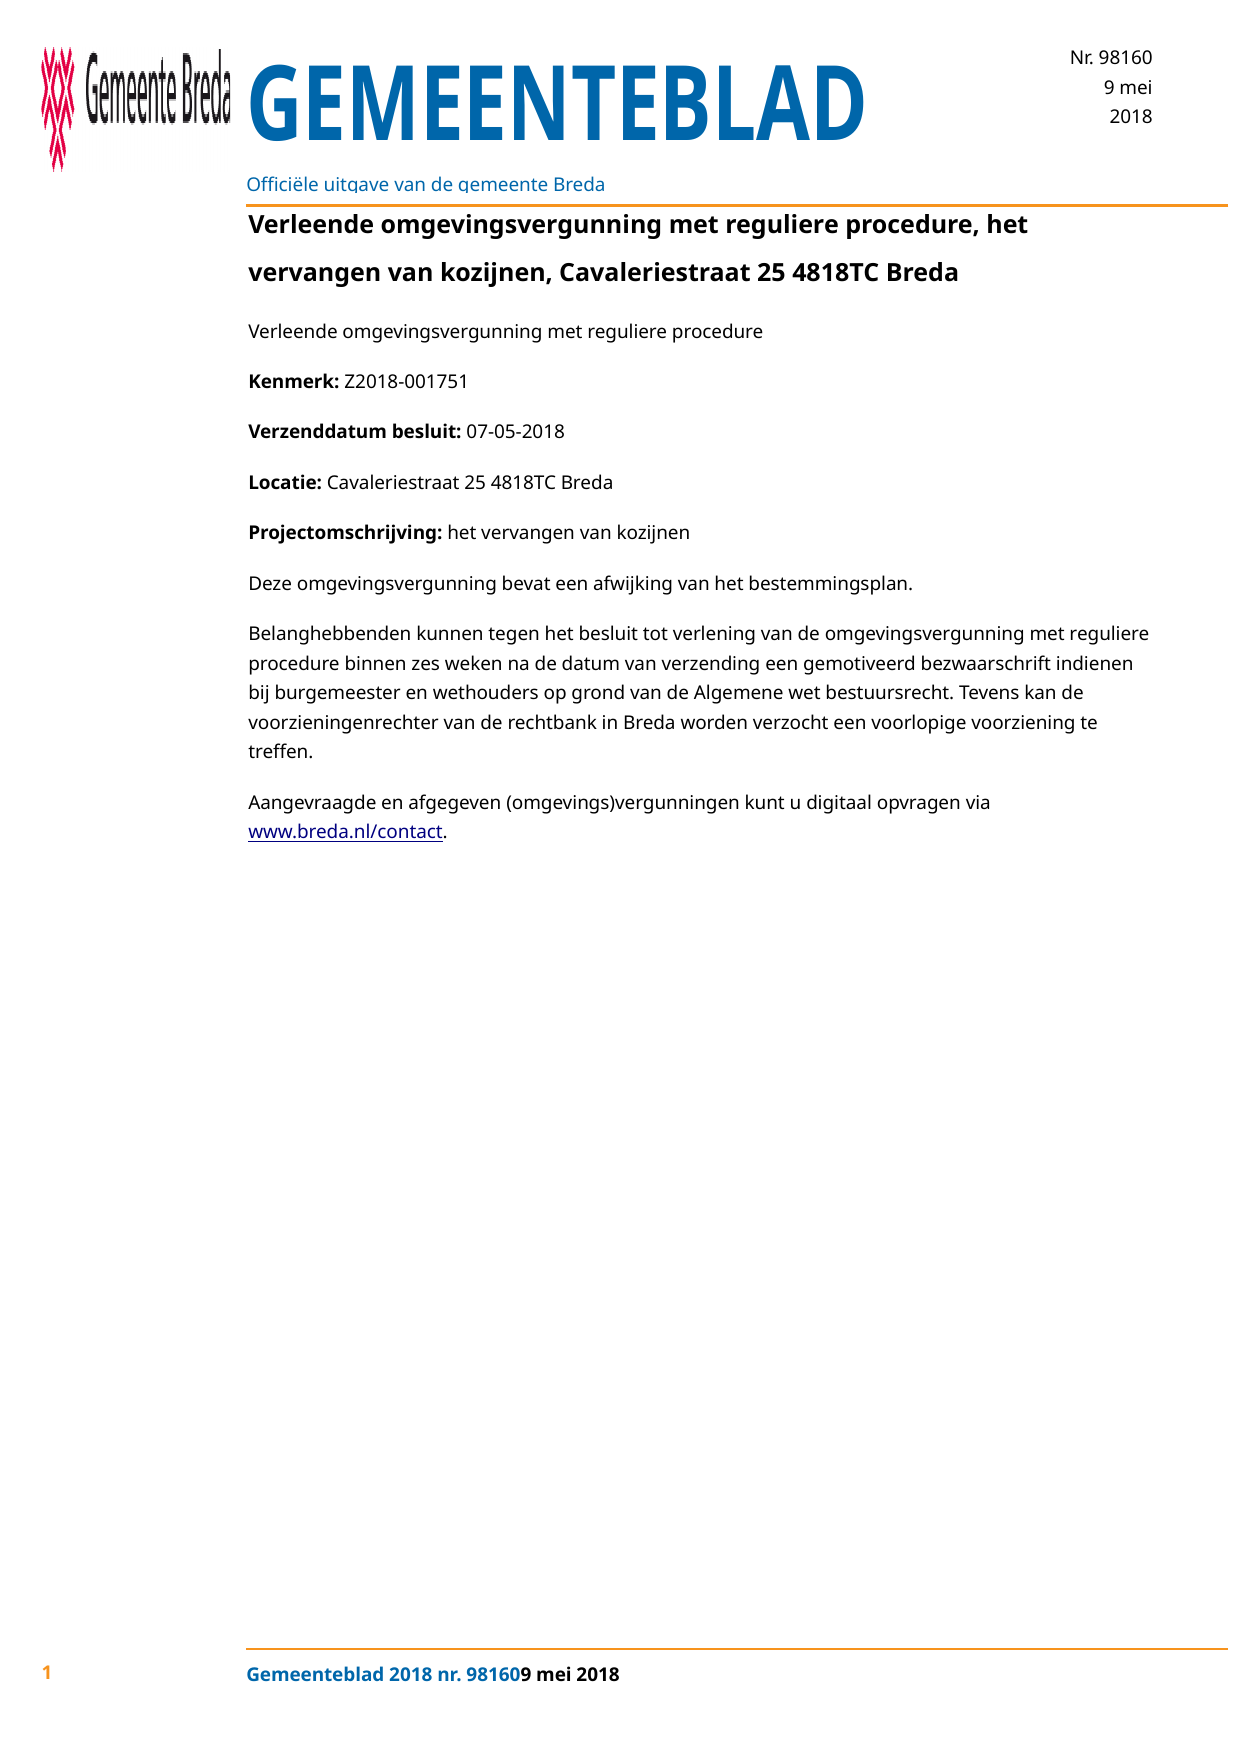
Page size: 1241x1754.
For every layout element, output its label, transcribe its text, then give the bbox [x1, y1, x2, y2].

text Aangevraagde en afgegeven (omgevings)vergunningen kunt u digitaal opvragen via www.breda.nl/contact. [248, 789, 1152, 844]
picture [41, 47, 231, 172]
text Deze omgevingsvergunning bevat een afwijking van het bestemmingsplan. [248, 570, 1152, 596]
text Kenmerk: Z2018-001751 [248, 368, 1152, 394]
text Locatie: Cavaleriestraat 25 4818TC Breda [248, 469, 1152, 495]
text Projectomschrijving: het vervangen van kozijnen [248, 519, 1152, 545]
text Verleende omgevingsvergunning met reguliere procedure, het vervangen van kozijnen, Cavaleriestraat 25 4818TC Breda [248, 207, 1152, 288]
text Verleende omgevingsvergunning met reguliere procedure [248, 318, 1152, 344]
text Verzenddatum besluit: 07-05-2018 [248, 419, 1152, 444]
text Belanghebbenden kunnen tegen het besluit tot verlening van de omgevingsvergunning met reguliere procedure binnen zes weken na de datum van verzending een gemotiveerd bezwaarschrift indienen bij burgemeester en wethouders op grond van de Algemene wet bestuursrecht. Tevens kan de voorzieningenrechter van de rechtbank in Breda worden verzocht een voorlopige voorziening te treffen. [248, 620, 1152, 764]
